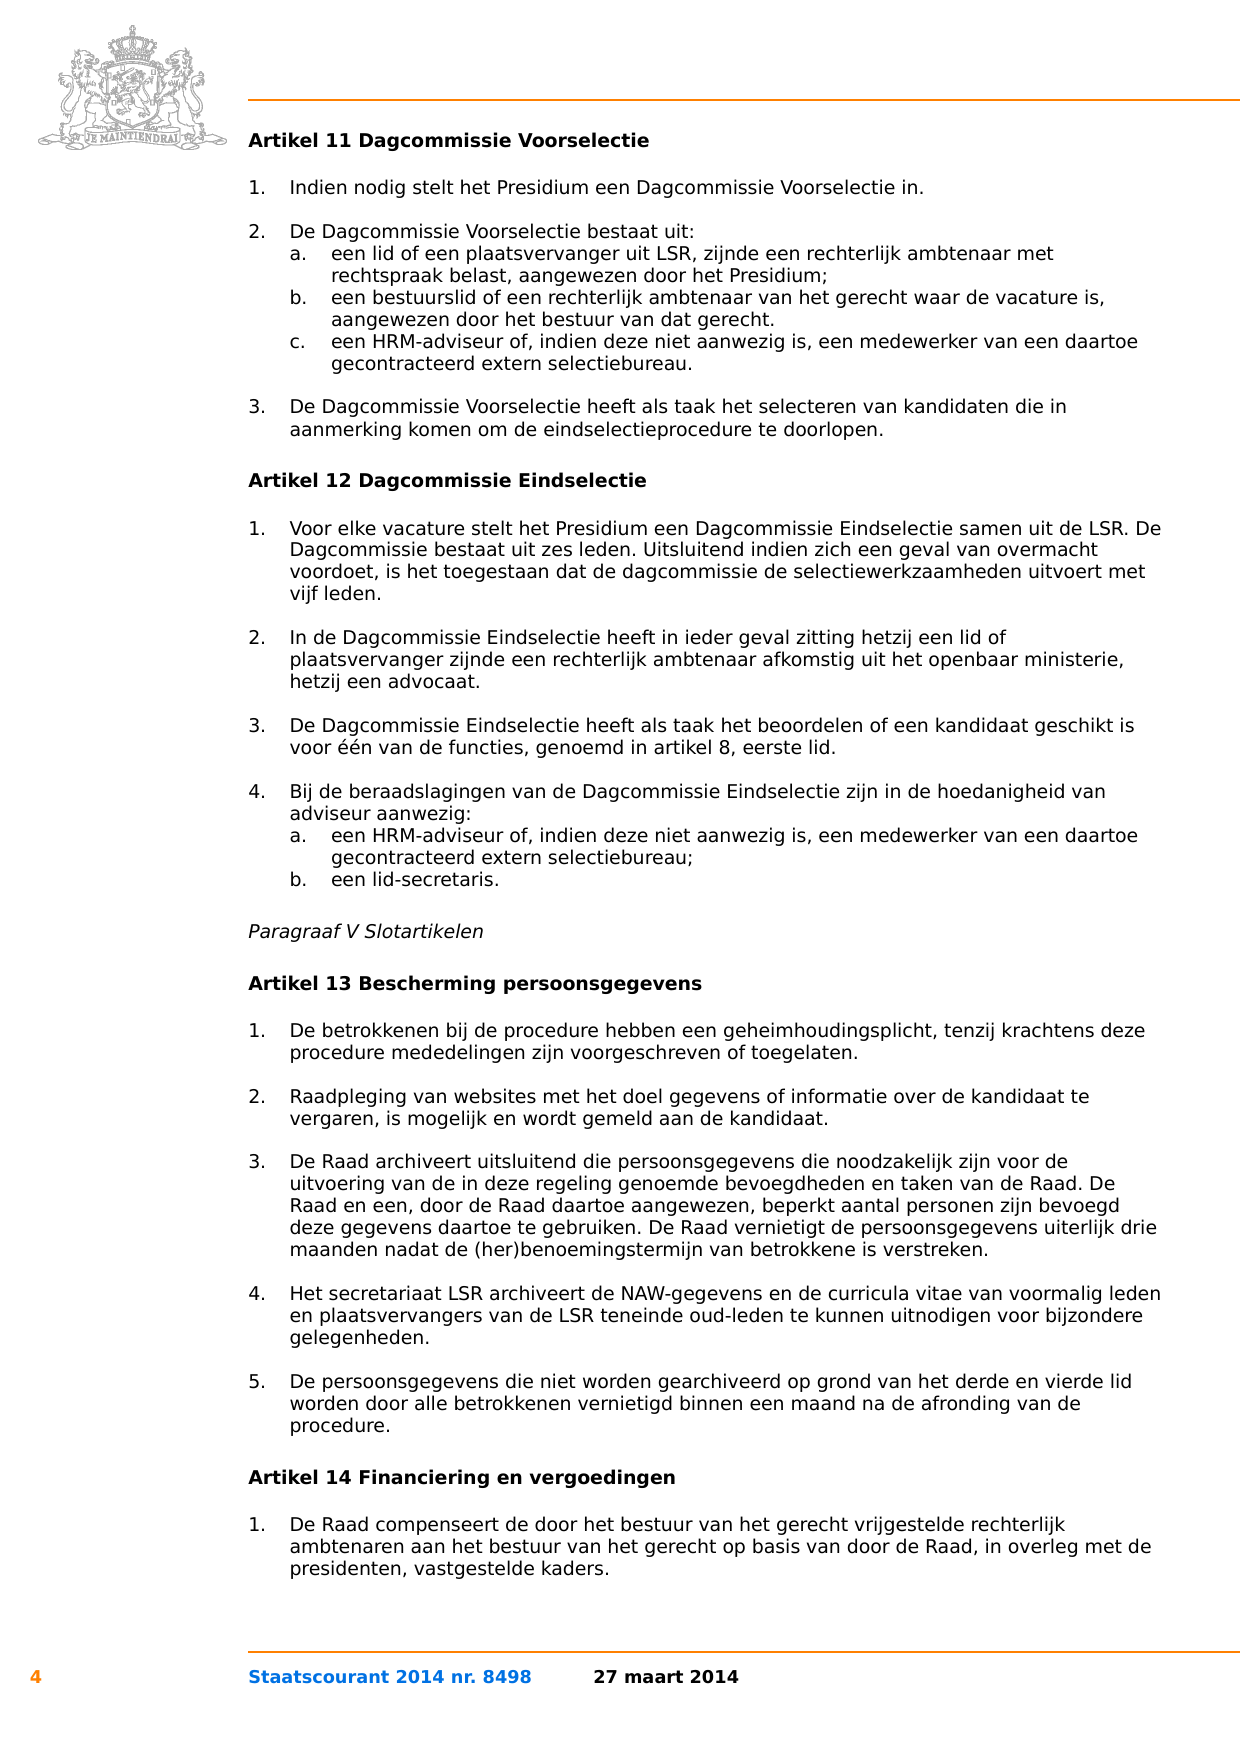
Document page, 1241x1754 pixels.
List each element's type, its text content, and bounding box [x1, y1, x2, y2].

text 4. Het secretariaat LSR archiveert de NAW-gegevens en de curricula vitae van voormalig leden en plaatsvervangers van de LSR teneinde oud-leden te kunnen uitnodigen voor bijzondere gelegenheden. [248, 1283, 1163, 1349]
text a. een lid of een plaatsvervanger uit LSR, zijnde een rechterlijk ambtenaar met rechtspraak belast, aangewezen door het Presidium; [289, 243, 1163, 287]
text 1. Voor elke vacature stelt het Presidium een Dagcommissie Eindselectie samen uit de LSR. De Dagcommissie bestaat uit zes leden. Uitsluitend indien zich een geval van overmacht voordoet, is het toegestaan dat de dagcommissie de selectiewerkzaamheden uitvoert met vijf leden. [248, 517, 1163, 605]
subtitle Paragraaf V Slotartikelen [248, 921, 1163, 943]
text 3. De Dagcommissie Voorselectie heeft als taak het selecteren van kandidaten die in aanmerking komen om de eindselectieprocedure te doorlopen. [248, 396, 1163, 440]
text 3. De Raad archiveert uitsluitend die persoonsgegevens die noodzakelijk zijn voor de uitvoering van de in deze regeling genoemde bevoegdheden en taken van de Raad. De Raad en een, door de Raad daartoe aangewezen, beperkt aantal personen zijn bevoegd deze gegevens daartoe te gebruiken. De Raad vernietigt de persoonsgegevens uiterlijk drie maanden nadat de (her)benoemingstermijn van betrokkene is verstreken. [248, 1151, 1163, 1261]
text 1. Indien nodig stelt het Presidium een Dagcommissie Voorselectie in. [248, 177, 1163, 199]
picture [38, 25, 227, 150]
text 3. De Dagcommissie Eindselectie heeft als taak het beoordelen of een kandidaat geschikt is voor één van de functies, genoemd in artikel 8, eerste lid. [248, 715, 1163, 759]
subtitle Artikel 12 Dagcommissie Eindselectie [248, 470, 1163, 492]
text a. een HRM-adviseur of, indien deze niet aanwezig is, een medewerker van een daartoe gecontracteerd extern selectiebureau; [289, 825, 1163, 869]
text 5. De persoonsgegevens die niet worden gearchiveerd op grond van het derde en vierde lid worden door alle betrokkenen vernietigd binnen een maand na de afronding van de procedure. [248, 1371, 1163, 1437]
text 1. De betrokkenen bij de procedure hebben een geheimhoudingsplicht, tenzij krachtens deze procedure mededelingen zijn voorgeschreven of toegelaten. [248, 1020, 1163, 1064]
text b. een lid-secretaris. [289, 869, 1163, 891]
text 1. De Raad compenseert de door het bestuur van het gerecht vrijgestelde rechterlijk ambtenaren aan het bestuur van het gerecht op basis van door de Raad, in overleg met de presidenten, vastgestelde kaders. [248, 1514, 1163, 1580]
text 2. Raadpleging van websites met het doel gegevens of informatie over de kandidaat te vergaren, is mogelijk en wordt gemeld aan de kandidaat. [248, 1086, 1163, 1129]
text c. een HRM-adviseur of, indien deze niet aanwezig is, een medewerker van een daartoe gecontracteerd extern selectiebureau. [289, 331, 1163, 374]
text 2. De Dagcommissie Voorselectie bestaat uit: [248, 221, 1163, 243]
subtitle Artikel 11 Dagcommissie Voorselectie [248, 130, 1163, 152]
text 4. Bij de beraadslagingen van de Dagcommissie Eindselectie zijn in de hoedanigheid van adviseur aanwezig: [248, 781, 1163, 825]
subtitle Artikel 14 Financiering en vergoedingen [248, 1467, 1163, 1489]
text b. een bestuurslid of een rechterlijk ambtenaar van het gerecht waar de vacature is, aangewezen door het bestuur van dat gerecht. [289, 287, 1163, 331]
text 2. In de Dagcommissie Eindselectie heeft in ieder geval zitting hetzij een lid of plaatsvervanger zijnde een rechterlijk ambtenaar afkomstig uit het openbaar ministerie, hetzij een advocaat. [248, 627, 1163, 693]
subtitle Artikel 13 Bescherming persoonsgegevens [248, 973, 1163, 995]
